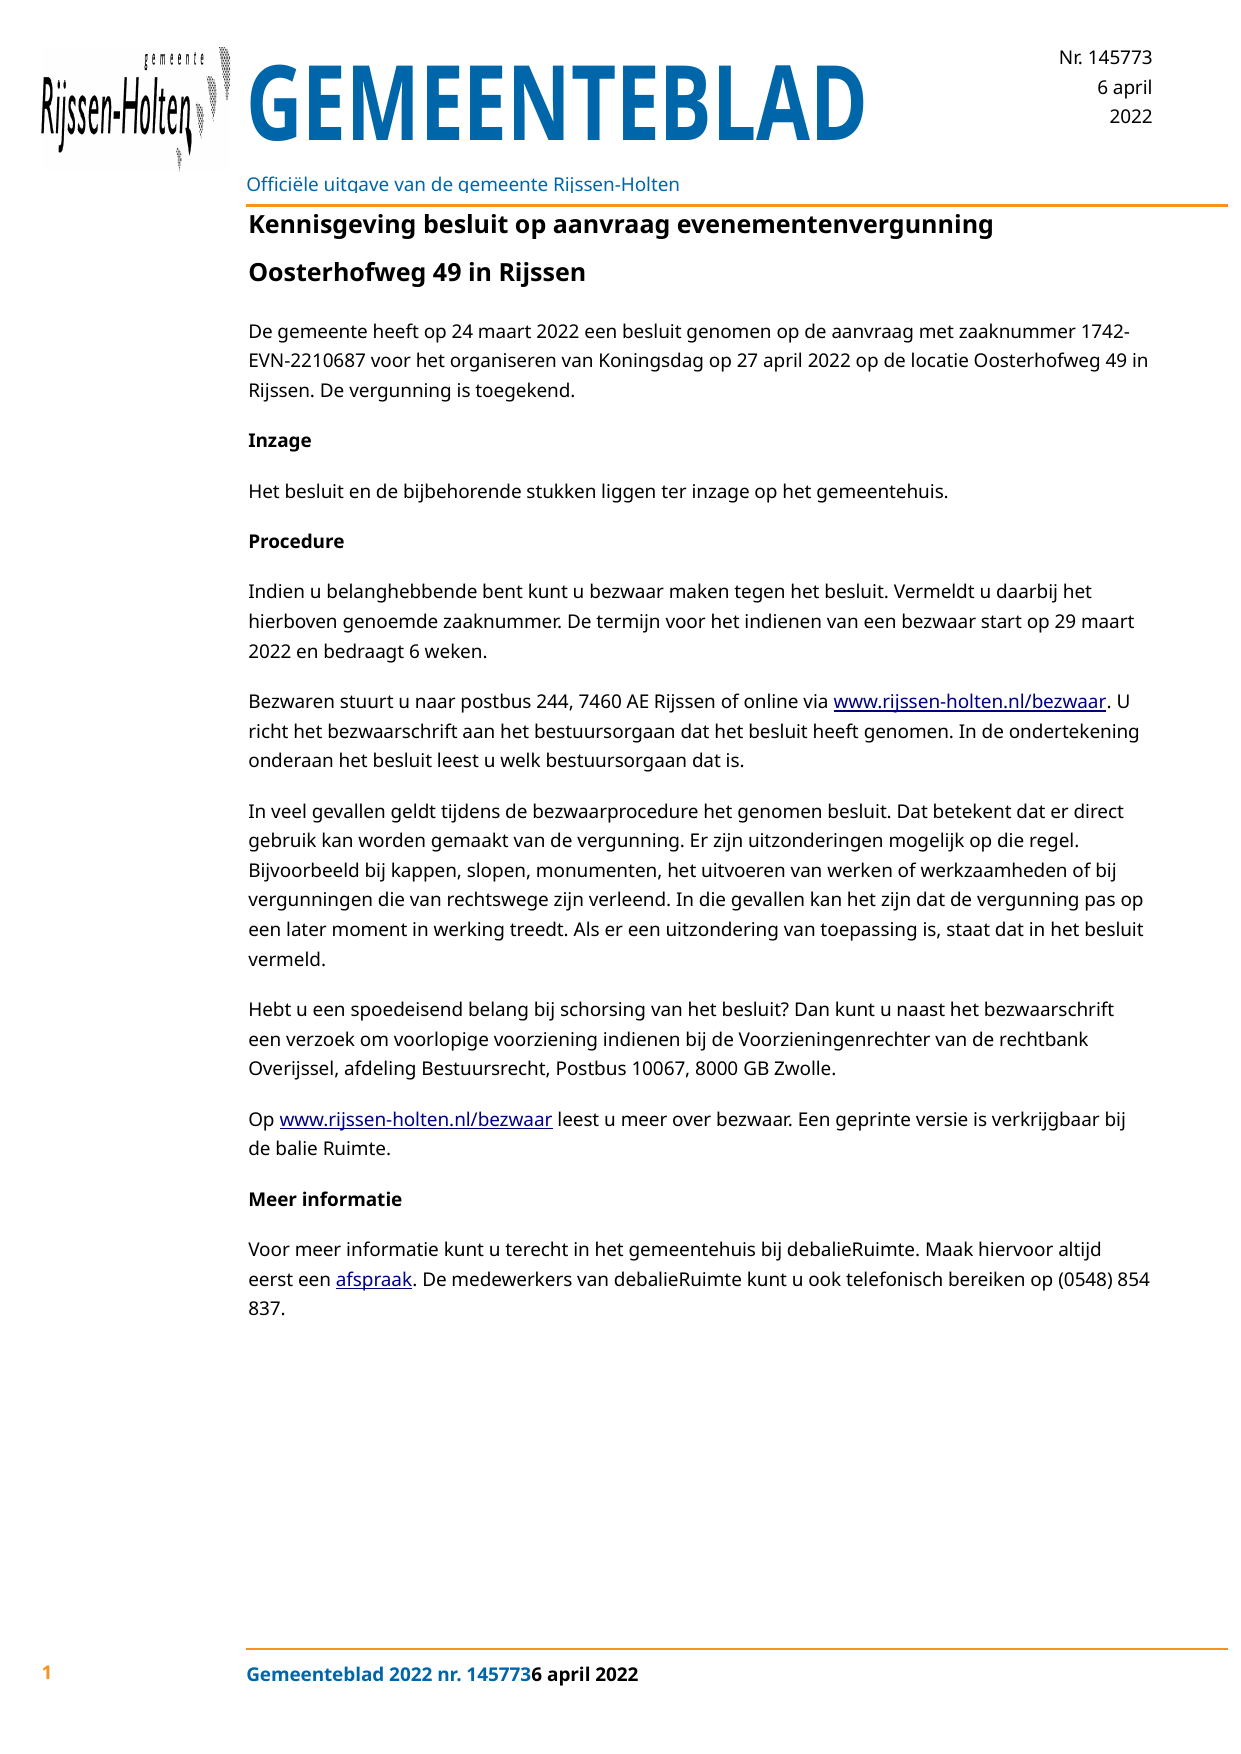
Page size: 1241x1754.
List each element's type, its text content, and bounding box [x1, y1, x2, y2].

text Het besluit en de bijbehorende stukken liggen ter inzage op het gemeentehuis. [248, 478, 1152, 504]
text Op www.rijssen-holten.nl/bezwaar leest u meer over bezwaar. Een geprinte versie is verkrijgbaar bij de balie Ruimte. [248, 1106, 1152, 1161]
text Kennisgeving besluit op aanvraag evenementenvergunning Oosterhofweg 49 in Rijssen [248, 207, 1152, 288]
text Hebt u een spoedeisend belang bij schorsing van het besluit? Dan kunt u naast het bezwaarschrift een verzoek om voorlopige voorziening indienen bij de Voorzieningenrechter van de rechtbank Overijssel, afdeling Bestuursrecht, Postbus 10067, 8000 GB Zwolle. [248, 996, 1152, 1081]
text Procedure [248, 528, 1152, 554]
text In veel gevallen geldt tijdens de bezwaarprocedure het genomen besluit. Dat betekent dat er direct gebruik kan worden gemaakt van de vergunning. Er zijn uitzonderingen mogelijk op die regel. Bijvoorbeeld bij kappen, slopen, monumenten, het uitvoeren van werken of werkzaamheden of bij vergunningen die van rechtswege zijn verleend. In die gevallen kan het zijn dat de vergunning pas op een later moment in werking treedt. Als er een uitzondering van toepassing is, staat dat in het besluit vermeld. [248, 798, 1152, 972]
text Indien u belanghebbende bent kunt u bezwaar maken tegen het besluit. Vermeldt u daarbij het hierboven genoemde zaaknummer. De termijn voor het indienen van een bezwaar start op 29 maart 2022 en bedraagt 6 weken. [248, 579, 1152, 664]
picture [41, 47, 231, 172]
text Bezwaren stuurt u naar postbus 244, 7460 AE Rijssen of online via www.rijssen-holten.nl/bezwaar. U richt het bezwaarschrift aan het bestuursorgaan dat het besluit heeft genomen. In de ondertekening onderaan het besluit leest u welk bestuursorgaan dat is. [248, 688, 1152, 773]
text Voor meer informatie kunt u terecht in het gemeentehuis bij debalieRuimte. Maak hiervoor altijd eerst een afspraak. De medewerkers van debalieRuimte kunt u ook telefonisch bereiken op (0548) 854 837. [248, 1236, 1152, 1321]
text Meer informatie [248, 1186, 1152, 1212]
text De gemeente heeft op 24 maart 2022 een besluit genomen op de aanvraag met zaaknummer 1742-EVN-2210687 voor het organiseren van Koningsdag op 27 april 2022 op de locatie Oosterhofweg 49 in Rijssen. De vergunning is toegekend. [248, 318, 1152, 403]
text Inzage [248, 427, 1152, 453]
